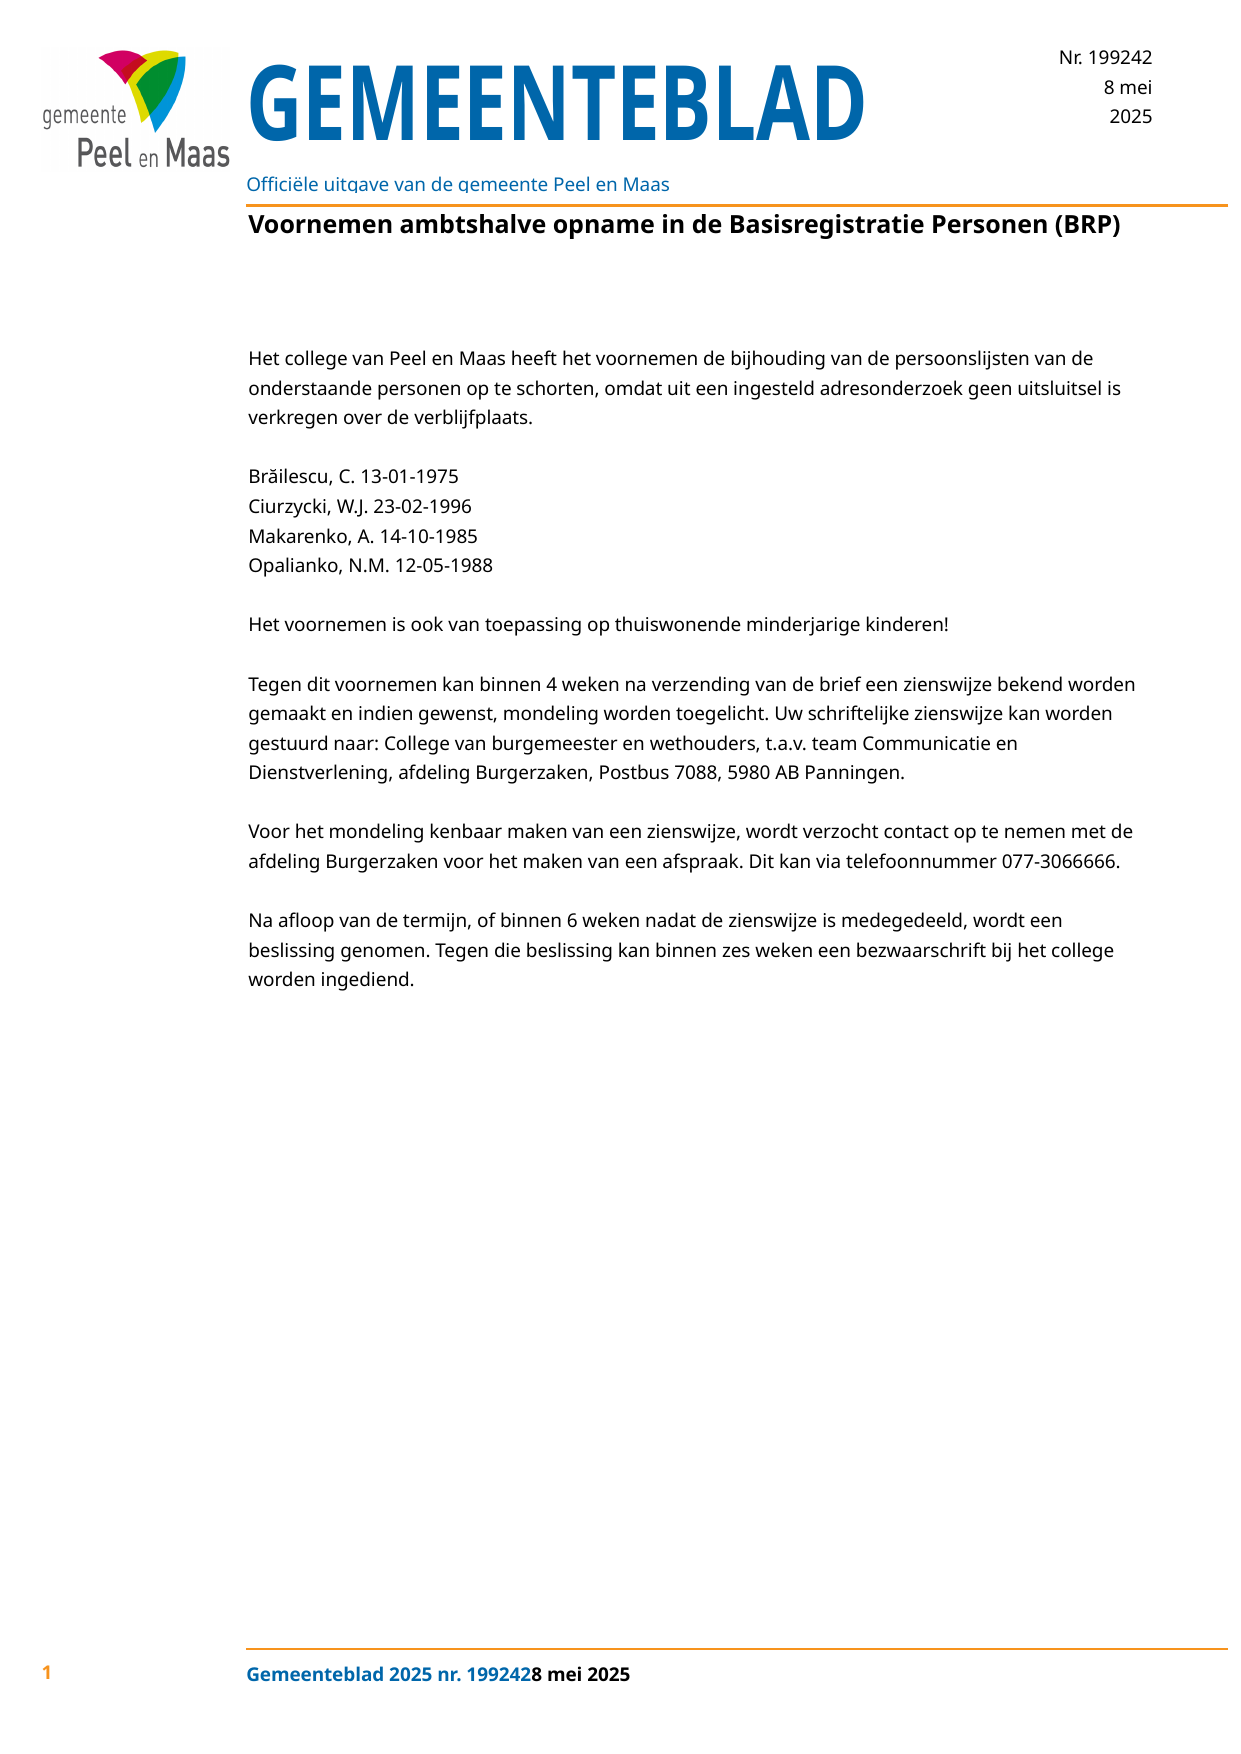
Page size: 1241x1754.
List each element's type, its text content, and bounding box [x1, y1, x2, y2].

text Opalianko, N.M. 12-05-1988 [248, 552, 1152, 578]
text Tegen dit voornemen kan binnen 4 weken na verzending van de brief een zienswijze bekend worden gemaakt en indien gewenst, mondeling worden toegelicht. Uw schriftelijke zienswijze kan worden gestuurd naar: College van burgemeester en wethouders, t.a.v. team Communicatie en Dienstverlening, afdeling Burgerzaken, Postbus 7088, 5980 AB Panningen. [248, 671, 1152, 785]
text Het college van Peel en Maas heeft het voornemen de bijhouding van de persoonslijsten van de onderstaande personen op te schorten, omdat uit een ingesteld adresonderzoek geen uitsluitsel is verkregen over de verblijfplaats. [248, 345, 1152, 430]
text Brăilescu, C. 13-01-1975 [248, 464, 1152, 489]
text Makarenko, A. 14-10-1985 [248, 523, 1152, 548]
text Na afloop van de termijn, of binnen 6 weken nadat de zienswijze is medegedeeld, wordt een beslissing genomen. Tegen die beslissing kan binnen zes weken een bezwaarschrift bij het college worden ingediend. [248, 907, 1152, 992]
text Voornemen ambtshalve opname in de Basisregistratie Personen (BRP) [248, 207, 1152, 241]
text Voor het mondeling kenbaar maken van een zienswijze, wordt verzocht contact op te nemen met de afdeling Burgerzaken voor het maken van een afspraak. Dit kan via telefoonnummer 077-3066666. [248, 819, 1152, 874]
text Ciurzycki, W.J. 23-02-1996 [248, 493, 1152, 519]
text Het voornemen is ook van toepassing op thuiswonende minderjarige kinderen! [248, 612, 1152, 637]
picture [41, 47, 231, 172]
